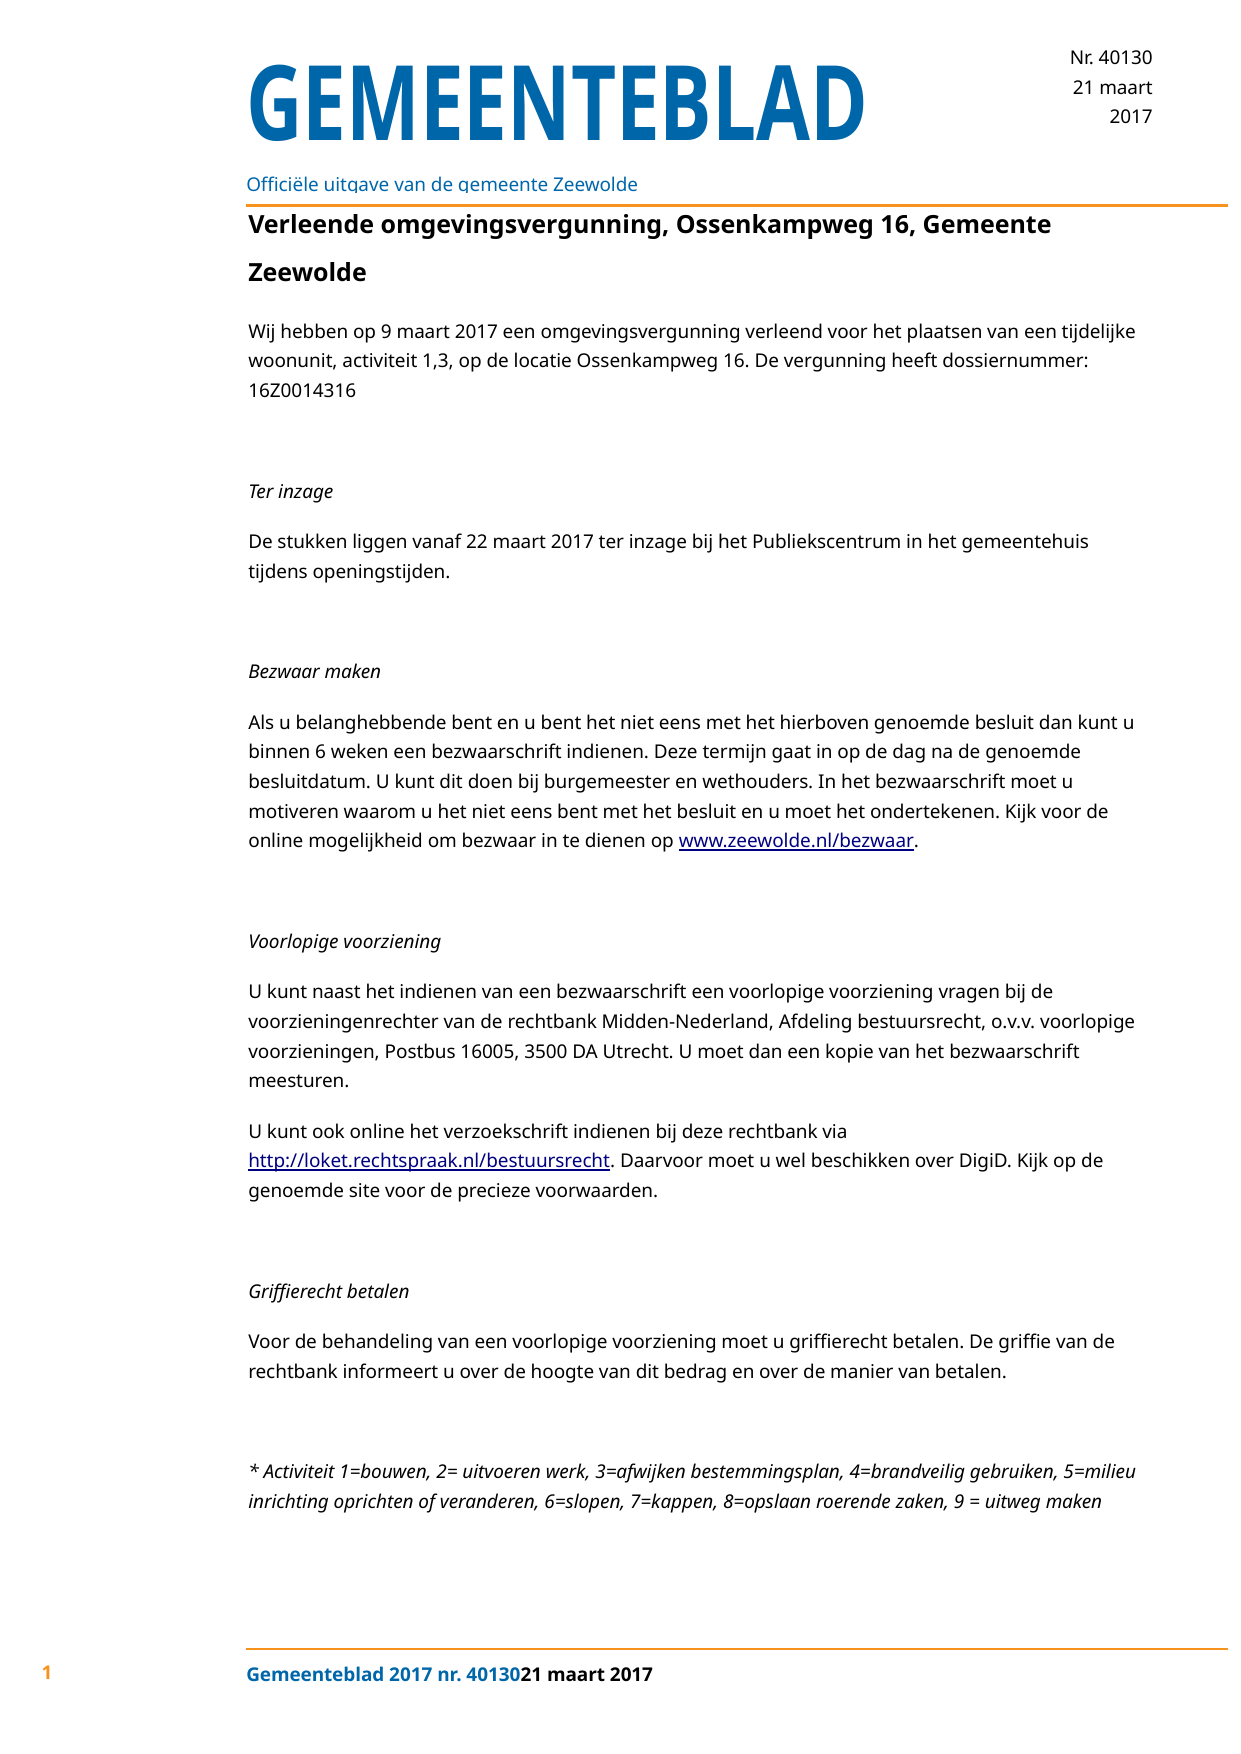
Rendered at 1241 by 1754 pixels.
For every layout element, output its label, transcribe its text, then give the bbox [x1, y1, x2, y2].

picture [41, 47, 231, 172]
text Ter inzage [248, 478, 1152, 504]
text Wij hebben op 9 maart 2017 een omgevingsvergunning verleend voor het plaatsen van een tijdelijke woonunit, activiteit 1,3, op de locatie Ossenkampweg 16. De vergunning heeft dossiernummer: 16Z0014316 [248, 318, 1152, 403]
text Als u belanghebbende bent en u bent het niet eens met het hierboven genoemde besluit dan kunt u binnen 6 weken een bezwaarschrift indienen. Deze termijn gaat in op de dag na de genoemde besluitdatum. U kunt dit doen bij burgemeester en wethouders. In het bezwaarschrift moet u motiveren waarom u het niet eens bent met het besluit en u moet het ondertekenen. Kijk voor de online mogelijkheid om bezwaar in te dienen op www.zeewolde.nl/bezwaar. [248, 709, 1152, 853]
text Verleende omgevingsvergunning, Ossenkampweg 16, Gemeente Zeewolde [248, 207, 1152, 288]
text Voorlopige voorziening [248, 928, 1152, 954]
text U kunt naast het indienen van een bezwaarschrift een voorlopige voorziening vragen bij de voorzieningenrechter van de rechtbank Midden-Nederland, Afdeling bestuursrecht, o.v.v. voorlopige voorzieningen, Postbus 16005, 3500 DA Utrecht. U moet dan een kopie van het bezwaarschrift meesturen. [248, 979, 1152, 1093]
text U kunt ook online het verzoekschrift indienen bij deze rechtbank via http://loket.rechtspraak.nl/bestuursrecht. Daarvoor moet u wel beschikken over DigiD. Kijk op de genoemde site voor de precieze voorwaarden. [248, 1118, 1152, 1203]
text Voor de behandeling van een voorlopige voorziening moet u griffierecht betalen. De griffie van de rechtbank informeert u over de hoogte van dit bedrag en over de manier van betalen. [248, 1328, 1152, 1384]
text Griffierecht betalen [248, 1278, 1152, 1304]
text De stukken liggen vanaf 22 maart 2017 ter inzage bij het Publiekscentrum in het gemeentehuis tijdens openingstijden. [248, 528, 1152, 584]
text Bezwaar maken [248, 659, 1152, 684]
text * Activiteit 1=bouwen, 2= uitvoeren werk, 3=afwijken bestemmingsplan, 4=brandveilig gebruiken, 5=milieu inrichting oprichten of veranderen, 6=slopen, 7=kappen, 8=opslaan roerende zaken, 9 = uitweg maken [248, 1459, 1152, 1514]
